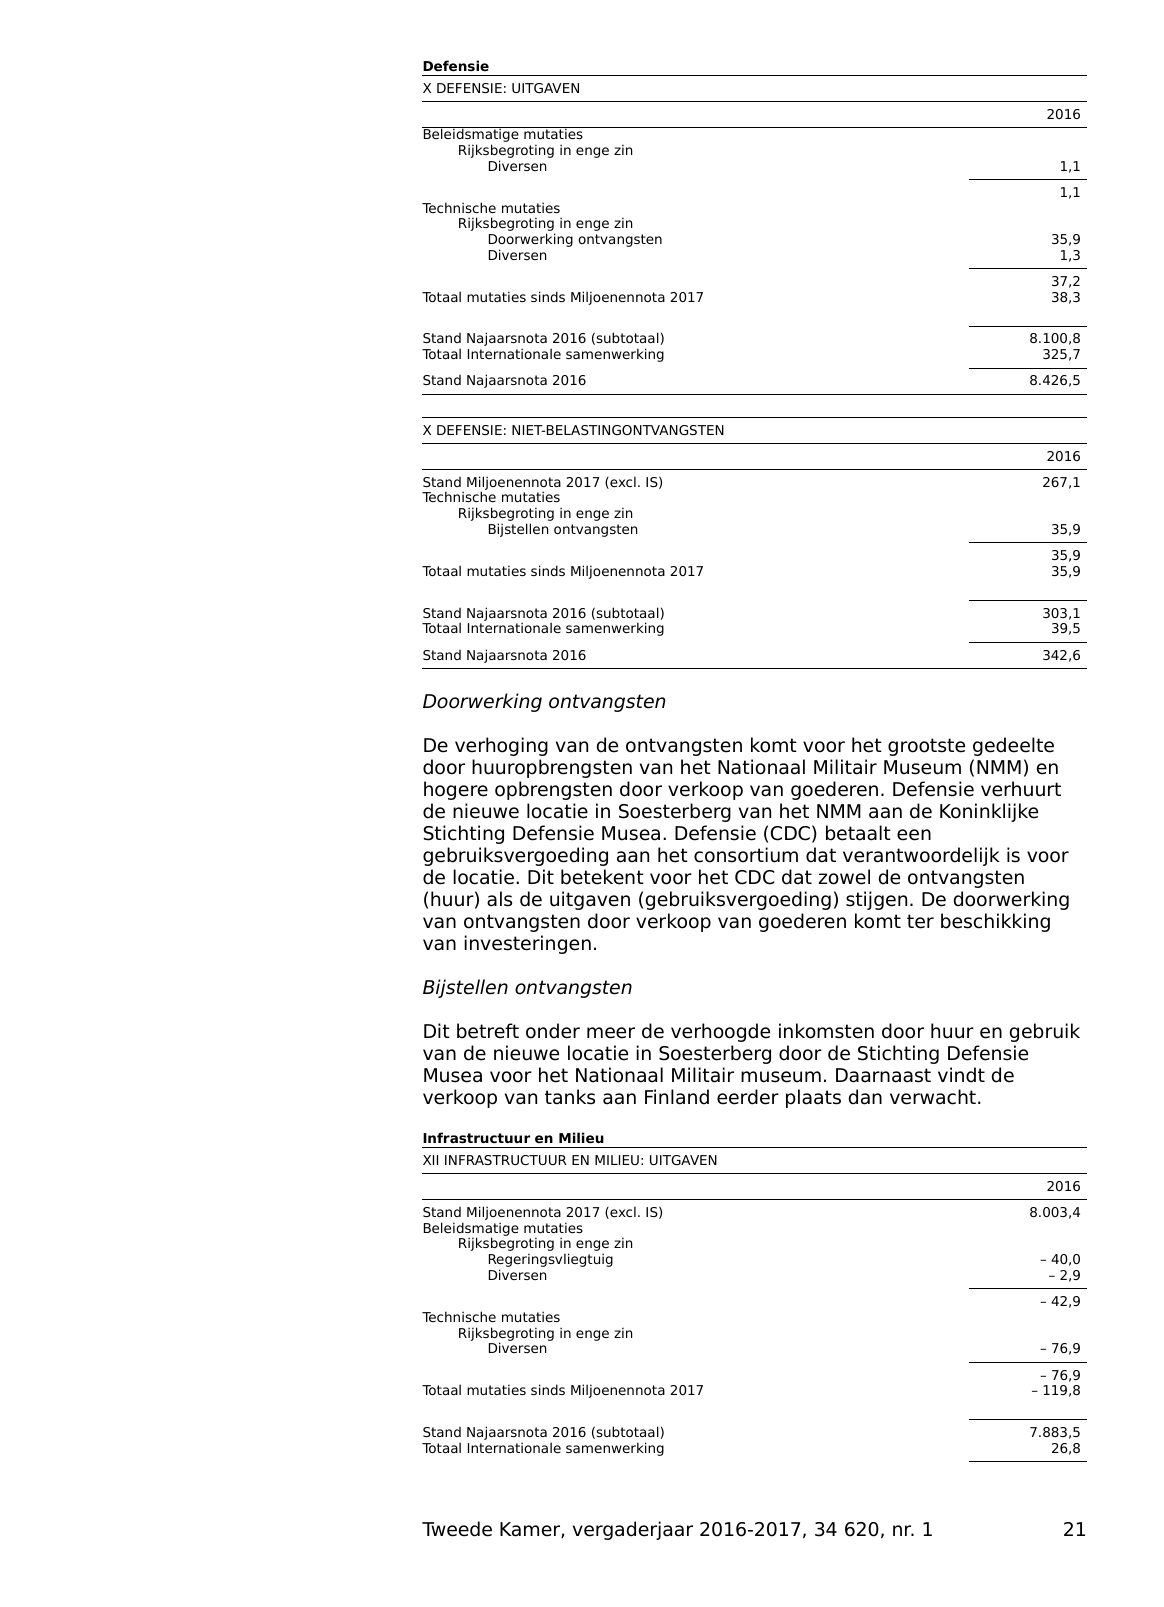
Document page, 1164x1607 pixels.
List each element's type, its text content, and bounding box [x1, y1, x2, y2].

table_cell [481, 444, 968, 469]
table_cell [481, 305, 968, 326]
table_cell 267,1 [969, 470, 1087, 490]
table_cell [481, 542, 968, 564]
table_cell 8.426,5 [969, 369, 1087, 394]
table_cell Rijksbegroting in enge zin [452, 1325, 968, 1341]
table_cell [969, 1310, 1087, 1325]
table_cell [422, 1341, 452, 1362]
table_header X DEFENSIE: NIET-BELASTINGONTVANGSTEN [422, 418, 968, 443]
table_cell [452, 444, 481, 469]
table_cell XII INFRASTRUCTUUR EN MILIEU: UITGAVEN [422, 1148, 968, 1173]
table_cell [481, 579, 968, 600]
table_cell [422, 1268, 452, 1288]
table_cell [481, 179, 968, 200]
table_cell Diversen [481, 1341, 968, 1362]
table_cell 38,3 [969, 290, 1087, 305]
table_cell Doorwerking ontvangsten [481, 232, 968, 248]
table_cell [422, 1288, 452, 1310]
table_cell [422, 1174, 968, 1199]
table_cell 1,1 [969, 180, 1087, 200]
table_cell [422, 506, 452, 522]
table_cell Technische mutaties [422, 1310, 968, 1325]
table_cell [969, 143, 1087, 158]
table_cell [422, 268, 452, 289]
table_cell [969, 200, 1087, 216]
table_cell [481, 1399, 968, 1419]
table_cell [481, 1362, 968, 1383]
table_cell – 2,9 [969, 1268, 1087, 1288]
table_cell [422, 1236, 452, 1252]
table_cell Beleidsmatige mutaties [422, 1221, 968, 1236]
table_cell [452, 159, 481, 179]
table_header Infrastructuur en Milieu [422, 1131, 1087, 1147]
text Dit betreft onder meer de verhoogde inkomsten door huur en gebruik van de nieuwe locatie in Soesterberg door de Stichting Defensie Musea voor het Nationaal Militair museum. Daarnaast vindt de verkoop van tanks aan Finland eerder plaats dan verwacht. [422, 1021, 1087, 1109]
table_cell Beleidsmatige mutaties [422, 128, 968, 143]
table_cell 35,9 [969, 522, 1087, 542]
table_cell Technische mutaties [422, 200, 968, 216]
table_cell [969, 305, 1087, 326]
table_cell [969, 1221, 1087, 1236]
table_cell Stand Najaarsnota 2016 [422, 642, 968, 668]
table_cell [452, 1288, 481, 1310]
table_cell [969, 490, 1087, 506]
table_cell [481, 1288, 968, 1310]
table_cell [422, 305, 452, 326]
table_cell [969, 128, 1087, 143]
table_cell Diversen [481, 1268, 968, 1288]
table_cell [969, 1236, 1087, 1252]
table_cell Regeringsvliegtuig [481, 1252, 968, 1268]
table_cell 39,5 [969, 621, 1087, 642]
table_cell X DEFENSIE: UITGAVEN [422, 76, 968, 101]
table_cell 1,3 [969, 248, 1087, 268]
table_cell [452, 1341, 481, 1362]
table_cell [422, 179, 452, 200]
table_cell Totaal Internationale samenwerking [422, 621, 968, 642]
subtitle Bijstellen ontvangsten [422, 977, 1087, 999]
table_cell [422, 248, 452, 268]
table_cell 2016 [969, 444, 1087, 469]
text De verhoging van de ontvangsten komt voor het grootste gedeelte door huuropbrengsten van het Nationaal Militair Museum (NMM) en hogere opbrengsten door verkoop van goederen. Defensie verhuurt de nieuwe locatie in Soesterberg van het NMM aan de Koninklijke Stichting Defensie Musea. Defensie (CDC) betaalt een gebruiksvergoeding aan het consortium dat verantwoordelijk is voor de locatie. Dit betekent voor het CDC dat zowel de ontvangsten (huur) als de uitgaven (gebruiksvergoeding) stijgen. De doorwerking van ontvangsten door verkoop van goederen komt ter beschikking van investeringen. [422, 735, 1087, 955]
table_cell [422, 1362, 452, 1383]
table_cell [422, 1252, 452, 1268]
table_cell [452, 1399, 481, 1419]
table_cell [452, 179, 481, 200]
table_cell Stand Najaarsnota 2016 (subtotaal) [422, 600, 968, 621]
table_cell [481, 102, 968, 127]
table_cell Totaal Internationale samenwerking [422, 347, 968, 367]
table_cell [422, 216, 452, 232]
table_cell Totaal Internationale samenwerking [422, 1441, 968, 1461]
table_cell Stand Najaarsnota 2016 [422, 368, 968, 394]
table_cell Diversen [481, 248, 968, 268]
table_cell Rijksbegroting in enge zin [452, 506, 968, 522]
table_cell [422, 143, 452, 158]
table_cell – 76,9 [969, 1341, 1087, 1362]
table_cell [452, 305, 481, 326]
table_cell [452, 248, 481, 268]
table_cell Bijstellen ontvangsten [481, 522, 968, 542]
table_cell Rijksbegroting in enge zin [452, 216, 968, 232]
table_cell [452, 579, 481, 600]
table_cell Technische mutaties [422, 490, 968, 506]
table_cell 35,9 [969, 564, 1087, 579]
table_cell 26,8 [969, 1441, 1087, 1461]
table_cell 35,9 [969, 232, 1087, 248]
table_cell [969, 1148, 1087, 1173]
table_cell Stand Najaarsnota 2016 (subtotaal) [422, 1419, 968, 1441]
table_cell [422, 1325, 452, 1341]
table_cell 1,1 [969, 159, 1087, 179]
table_cell [422, 102, 452, 127]
subtitle Doorwerking ontvangsten [422, 691, 1087, 713]
table_cell [969, 216, 1087, 232]
table_header [969, 418, 1087, 443]
table_cell – 119,8 [969, 1383, 1087, 1399]
table_cell [969, 1325, 1087, 1341]
table_cell [452, 1362, 481, 1383]
table_cell Totaal mutaties sinds Miljoenennota 2017 [422, 564, 968, 579]
table_header Defensie [422, 59, 1087, 75]
table_cell 37,2 [969, 269, 1087, 289]
table_cell Rijksbegroting in enge zin [452, 1236, 968, 1252]
table_cell Diversen [481, 159, 968, 179]
table_cell [422, 232, 452, 248]
table_cell Stand Miljoenennota 2017 (excl. IS) [422, 1200, 968, 1221]
table_cell Totaal mutaties sinds Miljoenennota 2017 [422, 1383, 968, 1399]
table_cell [969, 506, 1087, 522]
table_cell [481, 268, 968, 289]
table_cell [422, 159, 452, 179]
table_cell [422, 444, 452, 469]
table_cell – 76,9 [969, 1363, 1087, 1383]
table_cell – 42,9 [969, 1289, 1087, 1310]
table_cell 2016 [969, 1174, 1087, 1199]
table_cell Totaal mutaties sinds Miljoenennota 2017 [422, 290, 968, 305]
table_cell – 40,0 [969, 1252, 1087, 1268]
table_cell [422, 522, 452, 542]
table_cell Stand Najaarsnota 2016 (subtotaal) [422, 326, 968, 347]
table_cell Stand Miljoenennota 2017 (excl. IS) [422, 470, 968, 490]
table_cell 303,1 [969, 601, 1087, 621]
table_cell [452, 1252, 481, 1268]
table_cell 8.100,8 [969, 327, 1087, 347]
table_cell Rijksbegroting in enge zin [452, 143, 968, 158]
table_cell 325,7 [969, 347, 1087, 367]
table_cell [969, 1399, 1087, 1419]
table_cell [969, 76, 1087, 101]
table_cell [422, 1399, 452, 1419]
table_cell 8.003,4 [969, 1200, 1087, 1221]
table_cell 7.883,5 [969, 1420, 1087, 1441]
table_cell [452, 268, 481, 289]
table_cell [452, 542, 481, 564]
table_cell 35,9 [969, 543, 1087, 564]
table_cell [452, 102, 481, 127]
table_cell [452, 1268, 481, 1288]
table_cell [422, 542, 452, 564]
table_cell 2016 [969, 102, 1087, 127]
table_cell [452, 522, 481, 542]
table_cell [422, 579, 452, 600]
table_cell [969, 579, 1087, 600]
table_cell 342,6 [969, 643, 1087, 668]
table_cell [452, 232, 481, 248]
